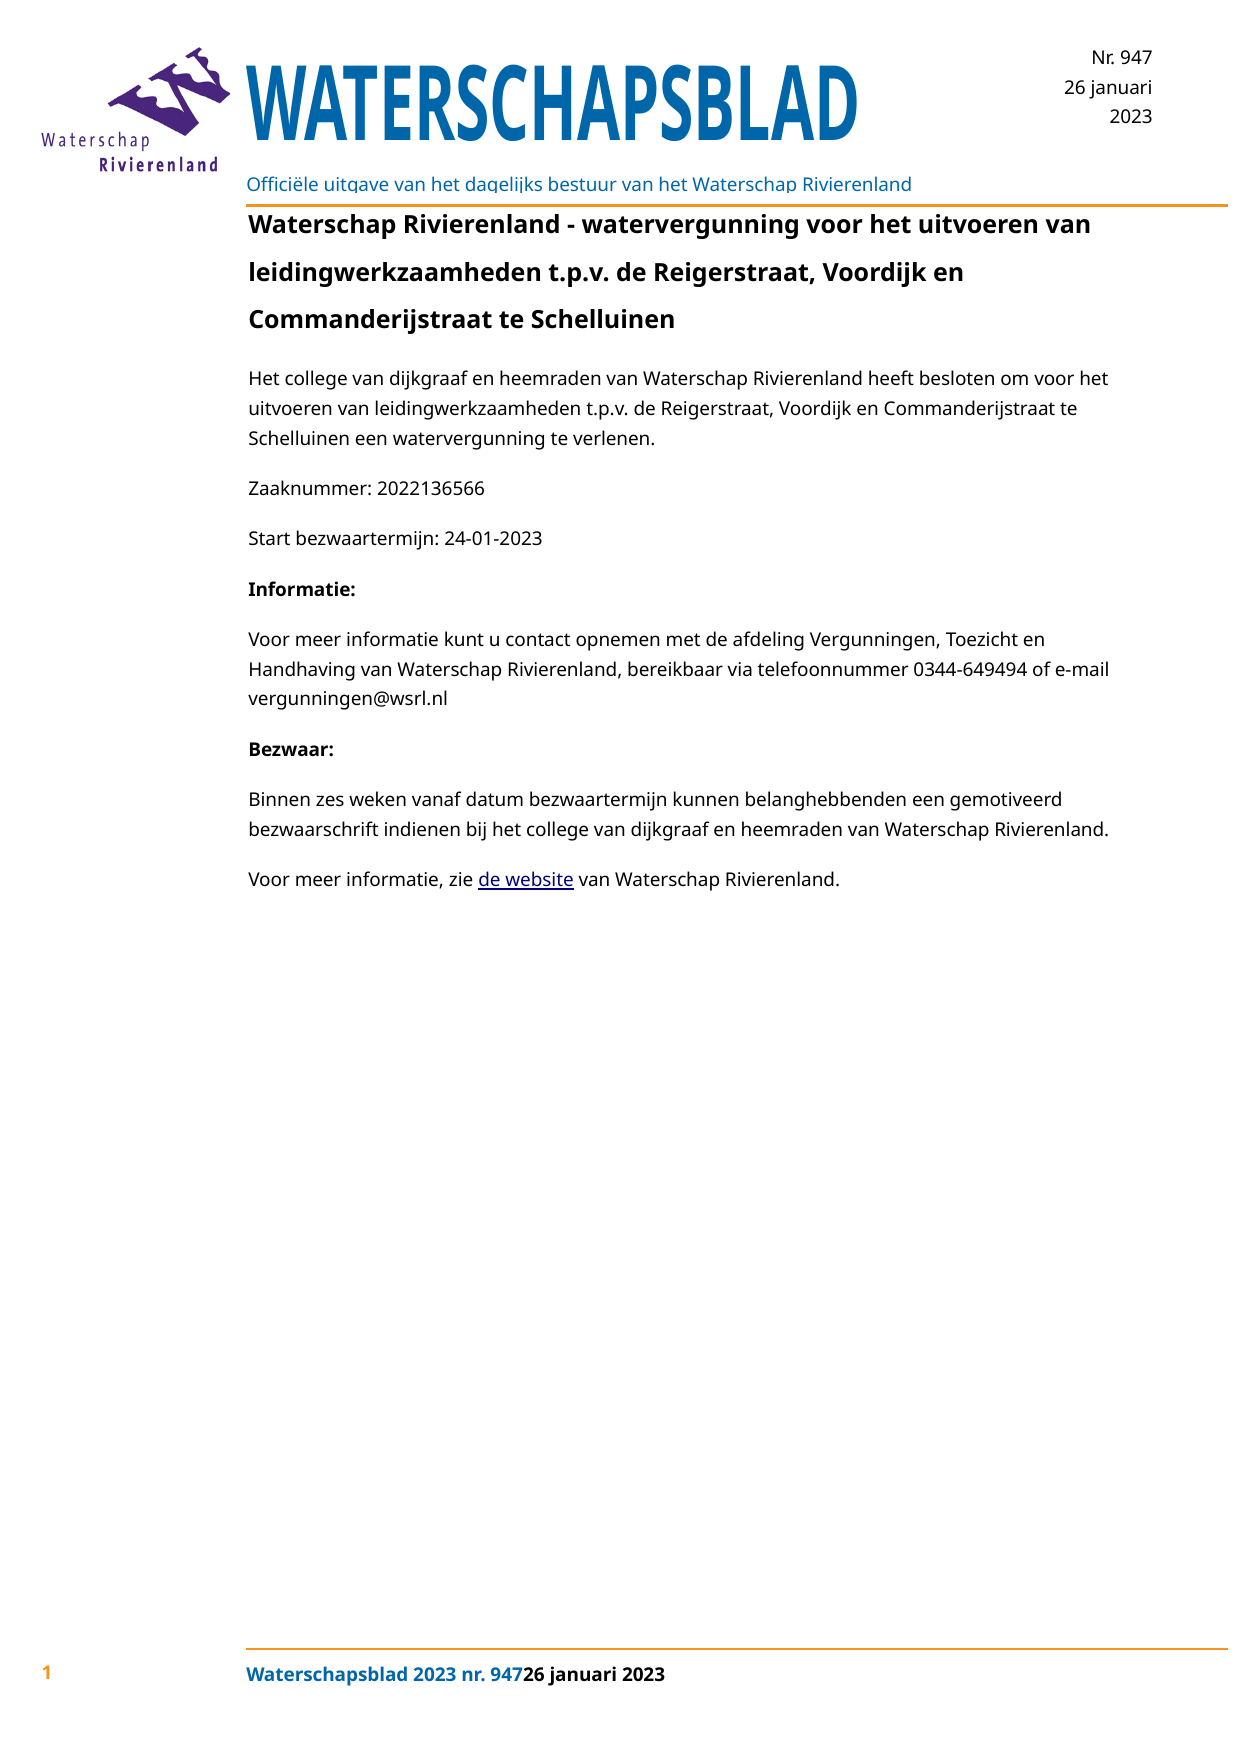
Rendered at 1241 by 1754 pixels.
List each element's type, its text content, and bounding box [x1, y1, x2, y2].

text Informatie: [248, 576, 1152, 602]
text Start bezwaartermijn: 24-01-2023 [248, 526, 1152, 551]
text Het college van dijkgraaf en heemraden van Waterschap Rivierenland heeft besloten om voor het uitvoeren van leidingwerkzaamheden t.p.v. de Reigerstraat, Voordijk en Commanderijstraat te Schelluinen een watervergunning te verlenen. [248, 366, 1152, 450]
text Binnen zes weken vanaf datum bezwaartermijn kunnen belanghebbenden een gemotiveerd bezwaarschrift indienen bij het college van dijkgraaf en heemraden van Waterschap Rivierenland. [248, 786, 1152, 842]
text Voor meer informatie kunt u contact opnemen met de afdeling Vergunningen, Toezicht en Handhaving van Waterschap Rivierenland, bereikbaar via telefoonnummer 0344-649494 of e-mail vergunningen@wsrl.nl [248, 626, 1152, 711]
text Zaaknummer: 2022136566 [248, 475, 1152, 501]
picture [41, 47, 231, 172]
text Bezwaar: [248, 736, 1152, 762]
text Voor meer informatie, zie de website van Waterschap Rivierenland. [248, 866, 1152, 892]
text Waterschap Rivierenland - watervergunning voor het uitvoeren van leidingwerkzaamheden t.p.v. de Reigerstraat, Voordijk en Commanderijstraat te Schelluinen [248, 207, 1152, 336]
